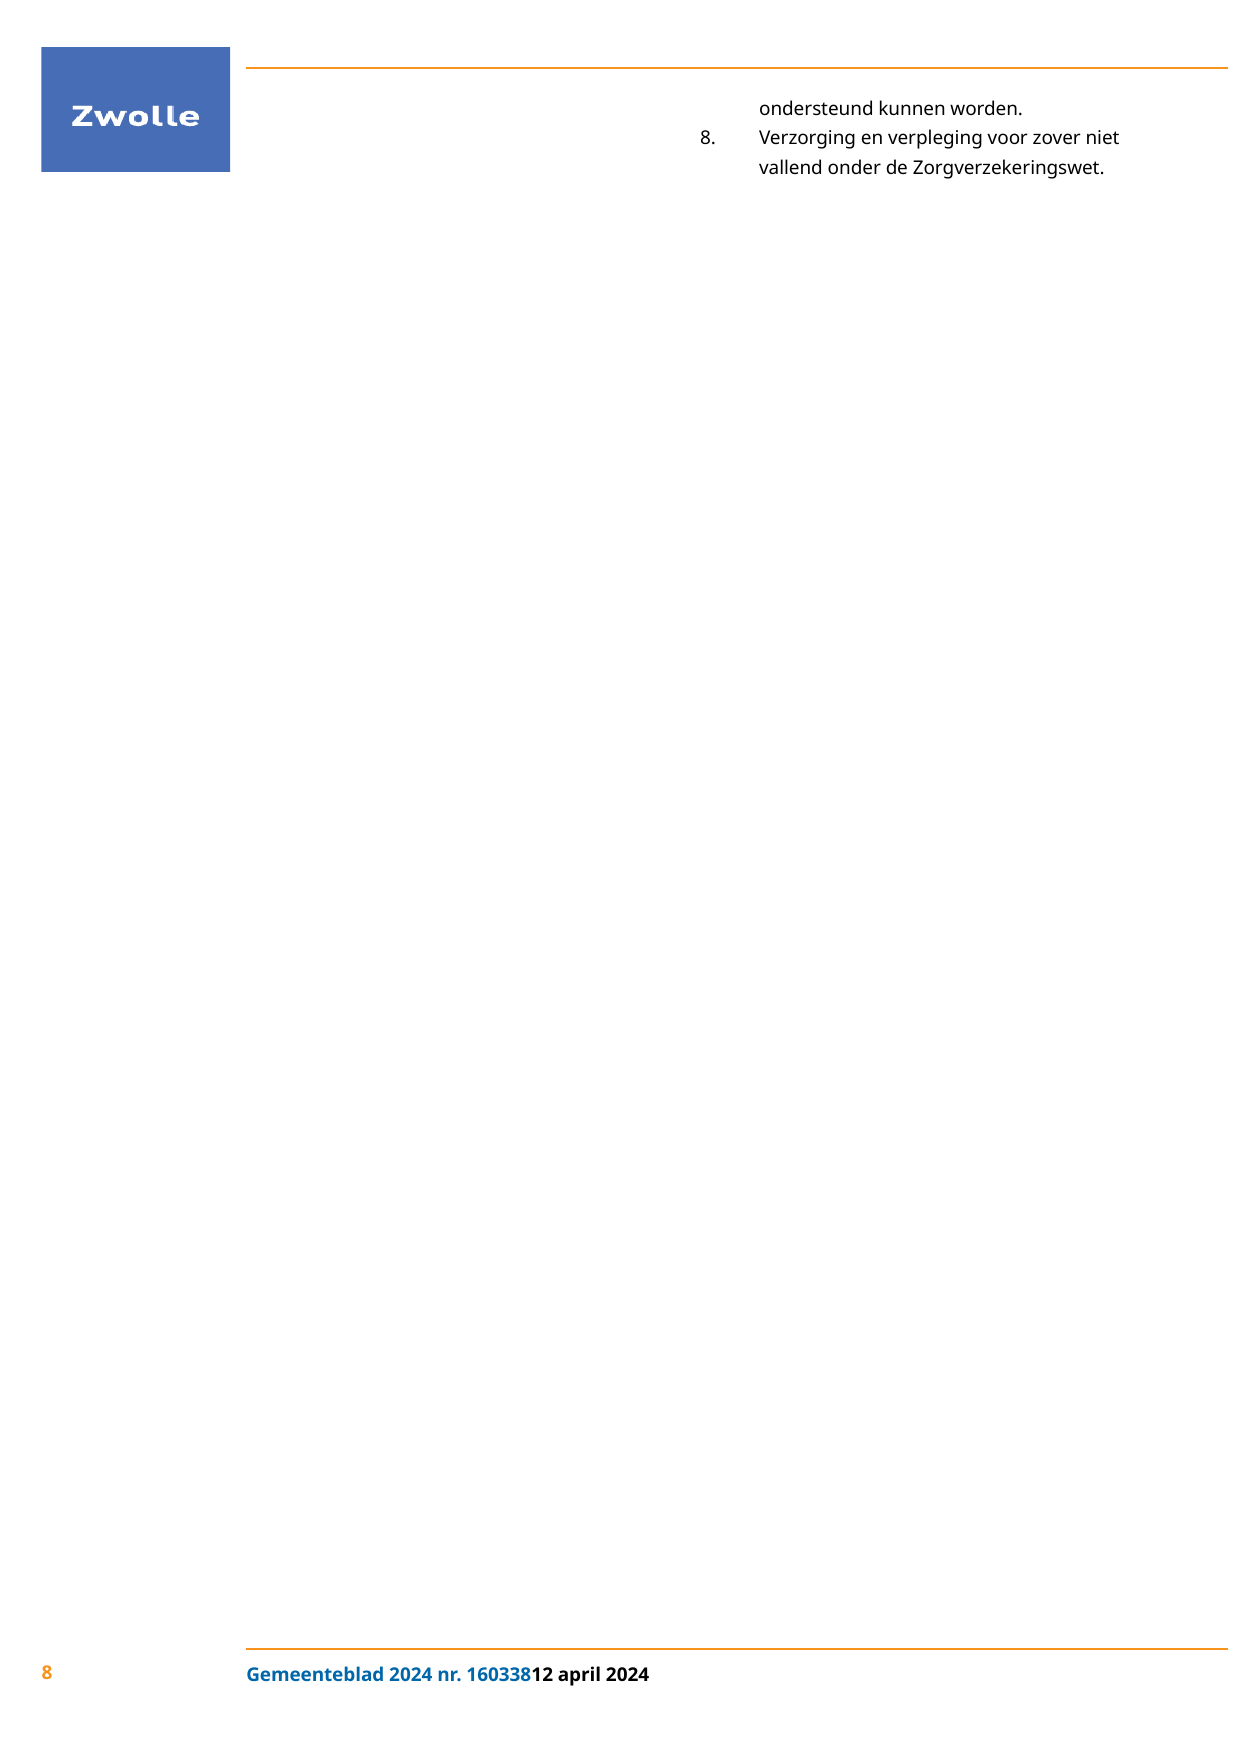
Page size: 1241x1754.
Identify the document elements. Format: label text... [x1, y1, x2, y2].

table_cell ondersteund kunnen worden. Verzorging en verpleging voor zover niet vallend onder de Zorgverzekeringswet. [700, 95, 1152, 180]
picture [41, 47, 231, 172]
table_cell [248, 95, 700, 180]
